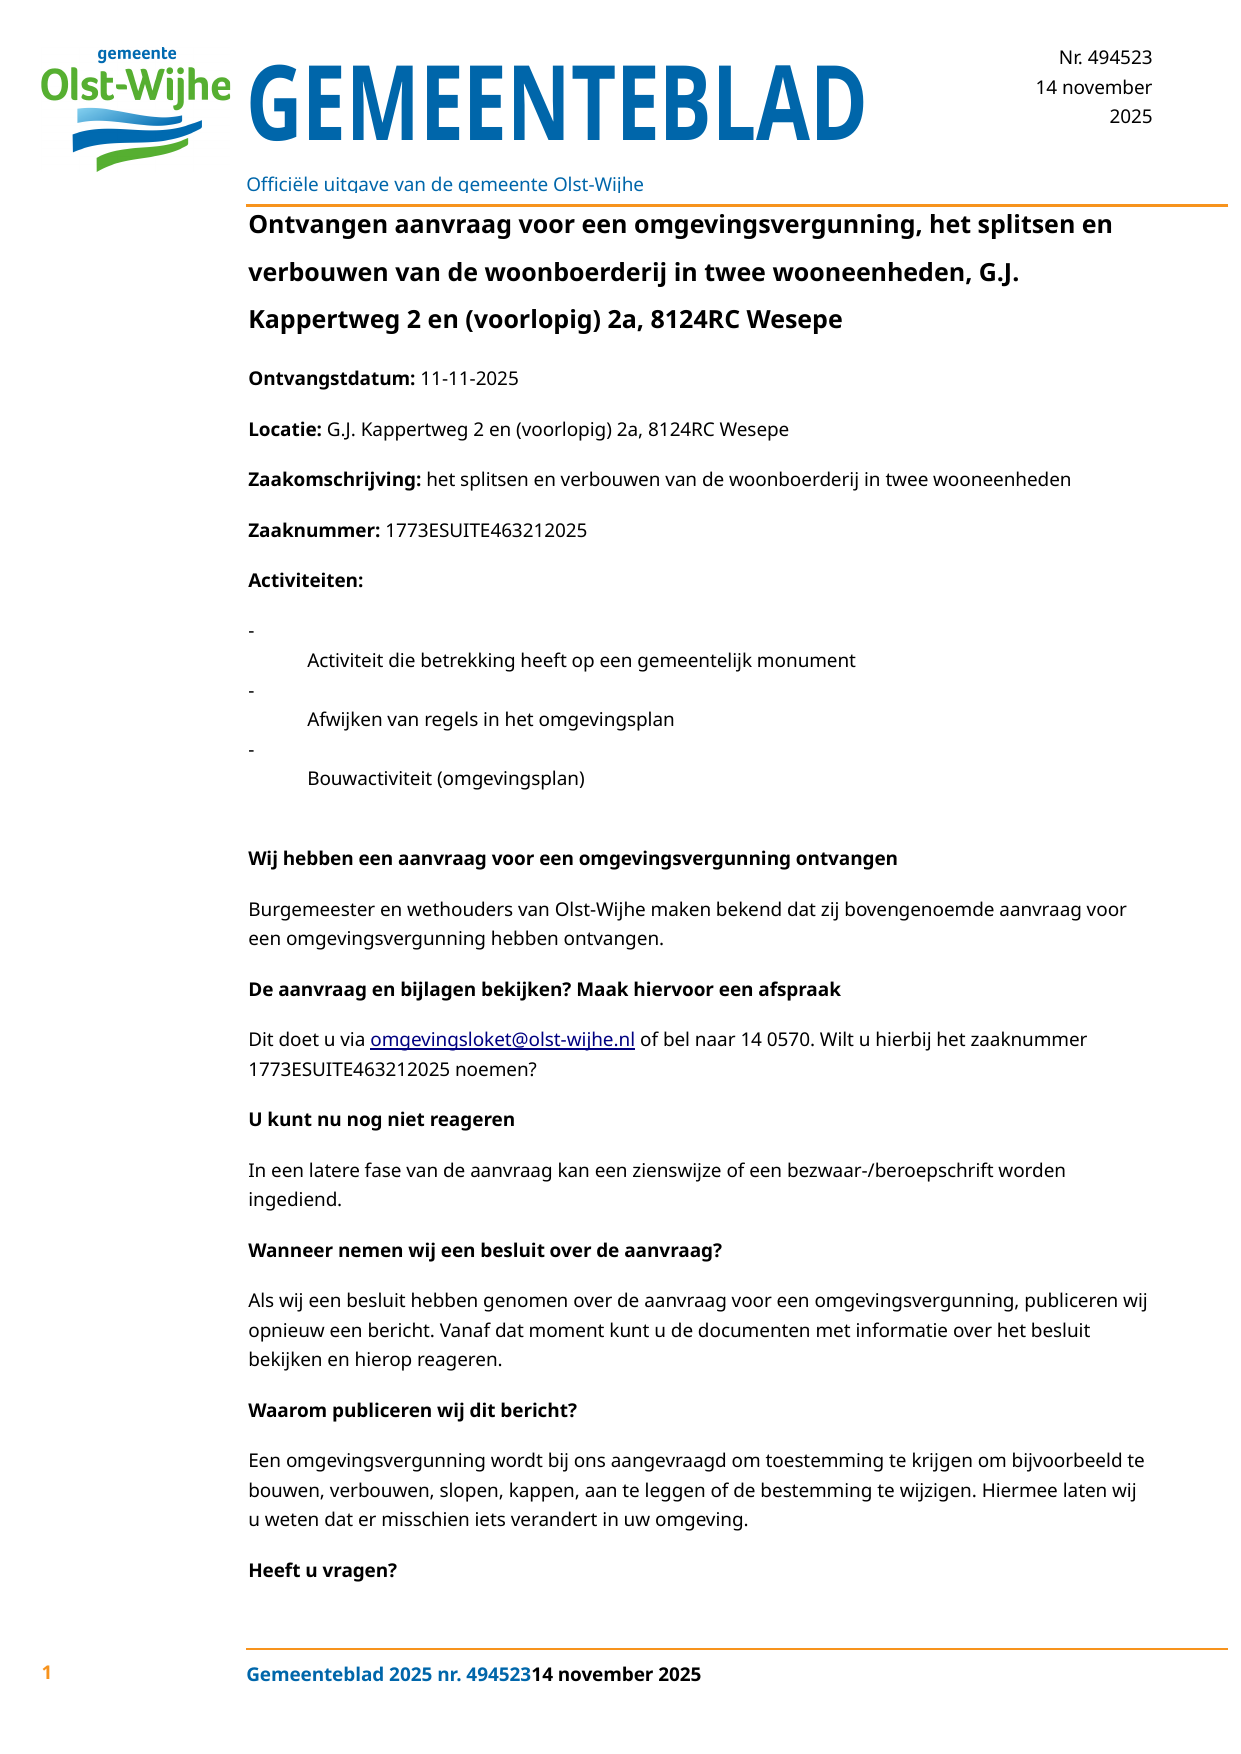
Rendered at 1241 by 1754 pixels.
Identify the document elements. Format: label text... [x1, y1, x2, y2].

text Zaaknummer: 1773ESUITE463212025 [248, 517, 1152, 542]
text Zaakomschrijving: het splitsen en verbouwen van de woonboerderij in twee wooneenheden [248, 466, 1152, 492]
text Wanneer nemen wij een besluit over de aanvraag? [248, 1237, 1152, 1262]
text U kunt nu nog niet reageren [248, 1106, 1152, 1132]
text De aanvraag en bijlagen bekijken? Maak hiervoor een afspraak [248, 976, 1152, 1002]
text Heeft u vragen? [248, 1557, 1152, 1582]
text Als wij een besluit hebben genomen over de aanvraag voor een omgevingsvergunning, publiceren wij opnieuw een bericht. Vanaf dat moment kunt u de documenten met informatie over het besluit bekijken en hierop reageren. [248, 1287, 1152, 1372]
list Activiteit die betrekking heeft op een gemeentelijk monument [248, 647, 1152, 673]
text Activiteiten: [248, 567, 1152, 593]
list Bouwactiviteit (omgevingsplan) [248, 766, 1152, 791]
text Ontvangstdatum: 11-11-2025 [248, 366, 1152, 391]
list Afwijken van regels in het omgevingsplan [248, 706, 1152, 732]
text Locatie: G.J. Kappertweg 2 en (voorlopig) 2a, 8124RC Wesepe [248, 416, 1152, 442]
text Burgemeester en wethouders van Olst-Wijhe maken bekend dat zij bovengenoemde aanvraag voor een omgevingsvergunning hebben ontvangen. [248, 896, 1152, 951]
text Wij hebben een aanvraag voor een omgevingsvergunning ontvangen [248, 846, 1152, 871]
text Een omgevingsvergunning wordt bij ons aangevraagd om toestemming te krijgen om bijvoorbeeld te bouwen, verbouwen, slopen, kappen, aan te leggen of de bestemming te wijzigen. Hiermee laten wij u weten dat er misschien iets verandert in uw omgeving. [248, 1447, 1152, 1532]
picture [41, 47, 231, 172]
text Ontvangen aanvraag voor een omgevingsvergunning, het splitsen en verbouwen van de woonboerderij in twee wooneenheden, G.J. Kappertweg 2 en (voorlopig) 2a, 8124RC Wesepe [248, 207, 1152, 336]
text Dit doet u via omgevingsloket@olst-wijhe.nl of bel naar 14 0570. Wilt u hierbij het zaaknummer 1773ESUITE463212025 noemen? [248, 1026, 1152, 1082]
text Waarom publiceren wij dit bericht? [248, 1397, 1152, 1422]
text In een latere fase van de aanvraag kan een zienswijze of een bezwaar-/beroepschrift worden ingediend. [248, 1157, 1152, 1212]
